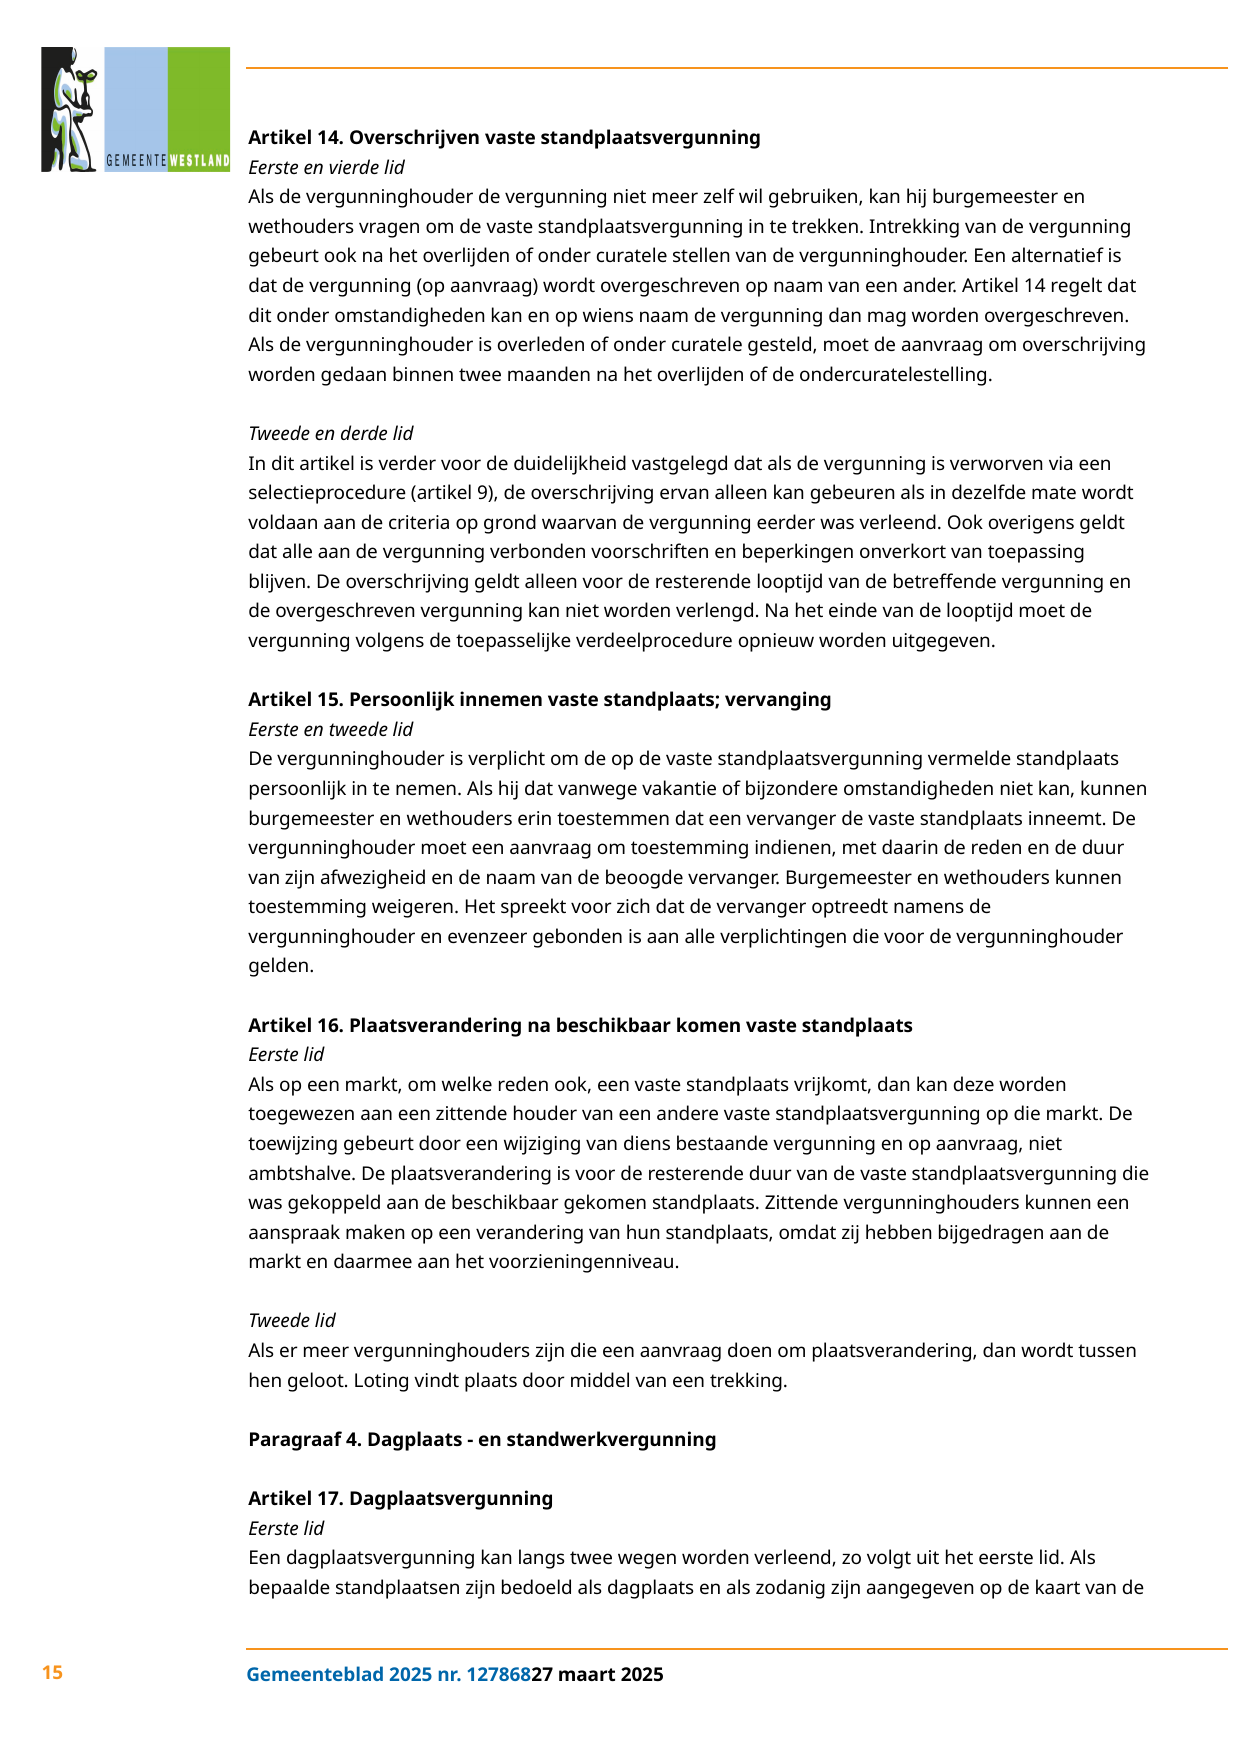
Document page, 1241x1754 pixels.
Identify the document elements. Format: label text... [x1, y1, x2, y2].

text Paragraaf 4. Dagplaats - en standwerkvergunning [248, 1426, 1152, 1452]
text Artikel 16. Plaatsverandering na beschikbaar komen vaste standplaats [248, 1012, 1152, 1038]
text De vergunninghouder is verplicht om de op de vaste standplaatsvergunning vermelde standplaats persoonlijk in te nemen. Als hij dat vanwege vakantie of bijzondere omstandigheden niet kan, kunnen burgemeester en wethouders erin toestemmen dat een vervanger de vaste standplaats inneemt. De vergunninghouder moet een aanvraag om toestemming indienen, met daarin de reden en de duur van zijn afwezigheid en de naam van de beoogde vervanger. Burgemeester en wethouders kunnen toestemming weigeren. Het spreekt voor zich dat de vervanger optreedt namens de vergunninghouder en evenzeer gebonden is aan alle verplichtingen die voor de vergunninghouder gelden. [248, 746, 1152, 978]
text Tweede lid [248, 1308, 1152, 1333]
text Tweede en derde lid [248, 420, 1152, 446]
text In dit artikel is verder voor de duidelijkheid vastgelegd dat als de vergunning is verworven via een selectieprocedure (artikel 9), de overschrijving ervan alleen kan gebeuren als in dezelfde mate wordt voldaan aan de criteria op grond waarvan de vergunning eerder was verleend. Ook overigens geldt dat alle aan de vergunning verbonden voorschriften en beperkingen onverkort van toepassing blijven. De overschrijving geldt alleen voor de resterende looptijd van de betreffende vergunning en de overgeschreven vergunning kan niet worden verlengd. Na het einde van de looptijd moet de vergunning volgens de toepasselijke verdeelprocedure opnieuw worden uitgegeven. [248, 450, 1152, 653]
text Als op een markt, om welke reden ook, een vaste standplaats vrijkomt, dan kan deze worden toegewezen aan een zittende houder van een andere vaste standplaatsvergunning op die markt. De toewijzing gebeurt door een wijziging van diens bestaande vergunning en op aanvraag, niet ambtshalve. De plaatsverandering is voor de resterende duur van de vaste standplaatsvergunning die was gekoppeld aan de beschikbaar gekomen standplaats. Zittende vergunninghouders kunnen een aanspraak maken op een verandering van hun standplaats, omdat zij hebben bijgedragen aan de markt en daarmee aan het voorzieningenniveau. [248, 1071, 1152, 1274]
text Eerste lid [248, 1515, 1152, 1541]
text Artikel 14. Overschrijven vaste standplaatsvergunning [248, 124, 1152, 150]
picture [41, 47, 231, 172]
text Als er meer vergunninghouders zijn die een aanvraag doen om plaatsverandering, dan wordt tussen hen geloot. Loting vindt plaats door middel van een trekking. [248, 1337, 1152, 1393]
text Eerste lid [248, 1041, 1152, 1067]
text Artikel 17. Dagplaatsvergunning [248, 1485, 1152, 1511]
text Als de vergunninghouder de vergunning niet meer zelf wil gebruiken, kan hij burgemeester en wethouders vragen om de vaste standplaatsvergunning in te trekken. Intrekking van de vergunning gebeurt ook na het overlijden of onder curatele stellen van de vergunninghouder. Een alternatief is dat de vergunning (op aanvraag) wordt overgeschreven op naam van een ander. Artikel 14 regelt dat dit onder omstandigheden kan en op wiens naam de vergunning dan mag worden overgeschreven. Als de vergunninghouder is overleden of onder curatele gesteld, moet de aanvraag om overschrijving worden gedaan binnen twee maanden na het overlijden of de ondercuratelestelling. [248, 183, 1152, 387]
text Artikel 15. Persoonlijk innemen vaste standplaats; vervanging [248, 686, 1152, 712]
text Eerste en vierde lid [248, 154, 1152, 180]
text Eerste en tweede lid [248, 716, 1152, 742]
text Een dagplaatsvergunning kan langs twee wegen worden verleend, zo volgt uit het eerste lid. Als bepaalde standplaatsen zijn bedoeld als dagplaats en als zodanig zijn aangegeven op de kaart van de [248, 1544, 1152, 1600]
